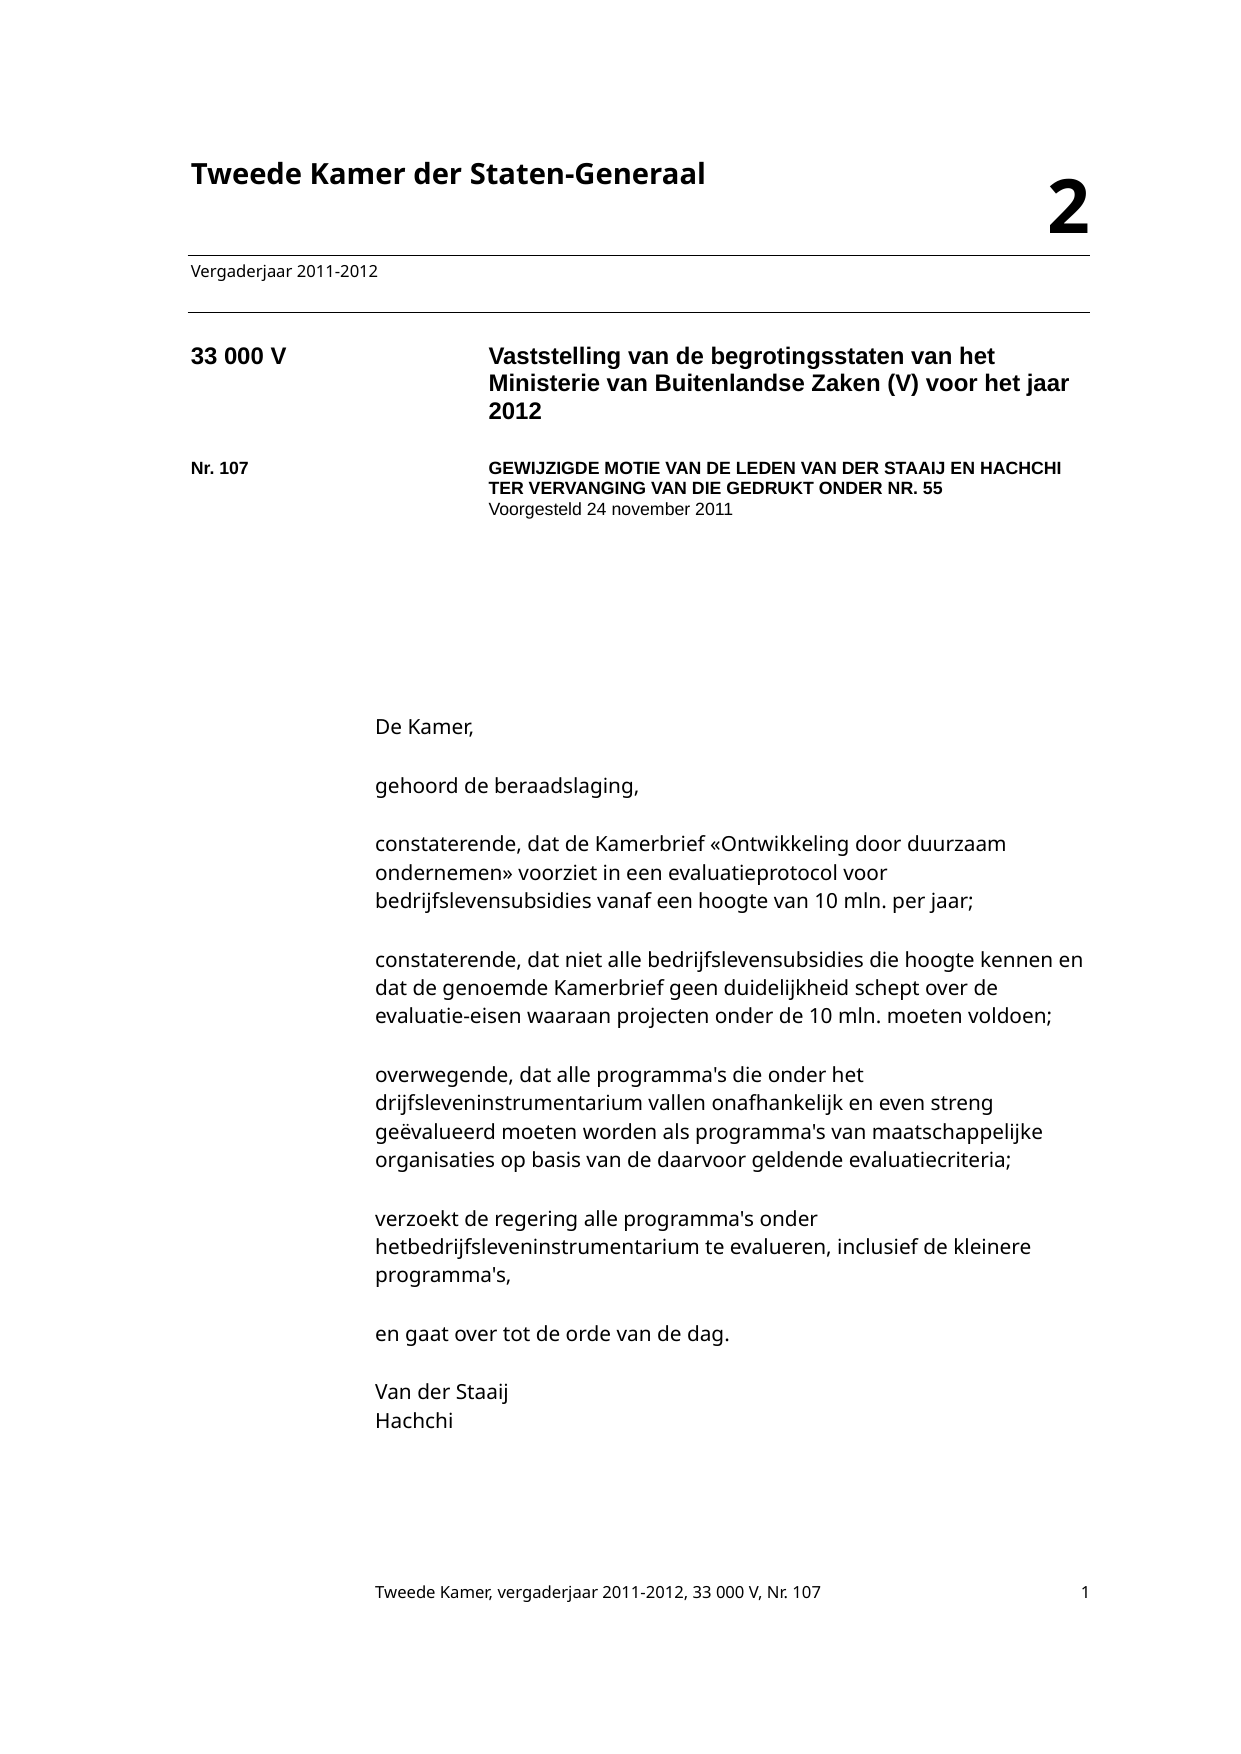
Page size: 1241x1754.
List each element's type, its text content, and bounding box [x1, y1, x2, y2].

text constaterende, dat niet alle bedrijfslevensubsidies die hoogte kennen en dat de genoemde Kamerbrief geen duidelijkheid schept over de evaluatie-eisen waaraan projecten onder de 10 mln. moeten voldoen; [375, 945, 1090, 1030]
table_cell Nr. 107 [188, 455, 485, 594]
table_cell [188, 313, 485, 339]
table_cell Vergaderjaar 2011-2012 [188, 256, 485, 312]
text overwegende, dat alle programma's die onder het drijfsleveninstrumentarium vallen onafhankelijk en even streng geëvalueerd moeten worden als programma's van maatschappelijke organisaties op basis van de daarvoor geldende evaluatiecriteria; [375, 1060, 1090, 1174]
table_cell GEWIJZIGDE MOTIE VAN DE LEDEN VAN DER STAAIJ EN HACHCHI TER VERVANGING VAN DIE GEDRUKT ONDER NR. 55 Voorgesteld 24 november 2011 [485, 455, 1090, 594]
text Van der Staaij [375, 1377, 1090, 1406]
text Hachchi [375, 1406, 1090, 1434]
text verzoekt de regering alle programma's onder hetbedrijfsleveninstrumentarium te evalueren, inclusief de kleinere programma's, [375, 1204, 1090, 1289]
table_header 2 [910, 150, 1090, 255]
text De Kamer, [375, 712, 1090, 741]
table_header Tweede Kamer der Staten-Generaal [188, 150, 909, 255]
table_cell [485, 313, 1090, 339]
text gehoord de beraadslaging, [375, 771, 1090, 799]
text en gaat over tot de orde van de dag. [375, 1319, 1090, 1347]
table_cell 33 000 V [188, 339, 485, 454]
table_cell [485, 256, 1090, 312]
text constaterende, dat de Kamerbrief «Ontwikkeling door duurzaam ondernemen» voorziet in een evaluatieprotocol voor bedrijfslevensubsidies vanaf een hoogte van 10 mln. per jaar; [375, 829, 1090, 915]
table_cell Vaststelling van de begrotingsstaten van het Ministerie van Buitenlandse Zaken (V) voor het jaar 2012 [485, 339, 1090, 454]
